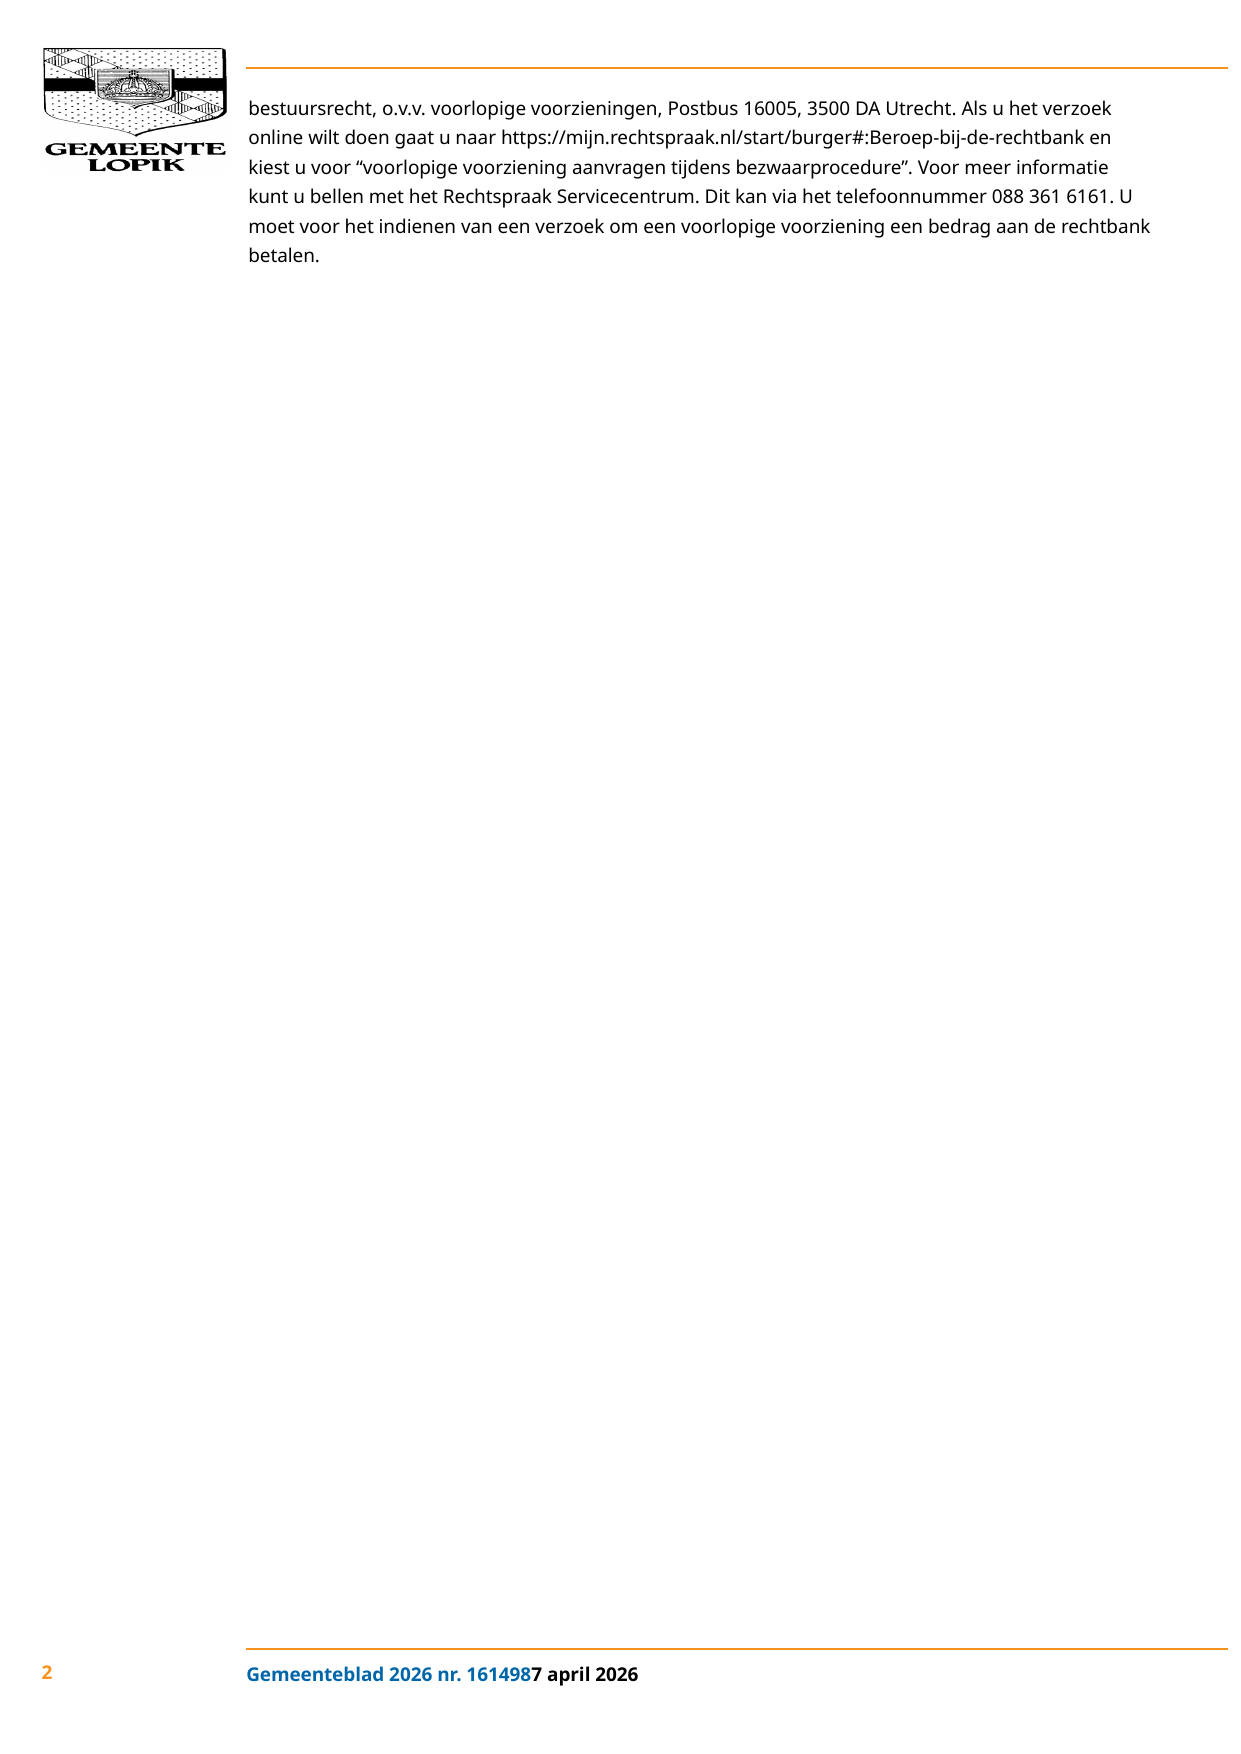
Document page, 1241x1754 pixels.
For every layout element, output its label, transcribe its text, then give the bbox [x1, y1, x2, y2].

picture [41, 47, 231, 172]
text bestuursrecht, o.v.v. voorlopige voorzieningen, Postbus 16005, 3500 DA Utrecht. Als u het verzoek online wilt doen gaat u naar https://mijn.rechtspraak.nl/start/burger#:Beroep-bij-de-rechtbank en kiest u voor “voorlopige voorziening aanvragen tijdens bezwaarprocedure”. Voor meer informatie kunt u bellen met het Rechtspraak Servicecentrum. Dit kan via het telefoonnummer 088 361 6161. U moet voor het indienen van een verzoek om een voorlopige voorziening een bedrag aan de rechtbank betalen. [248, 95, 1152, 268]
